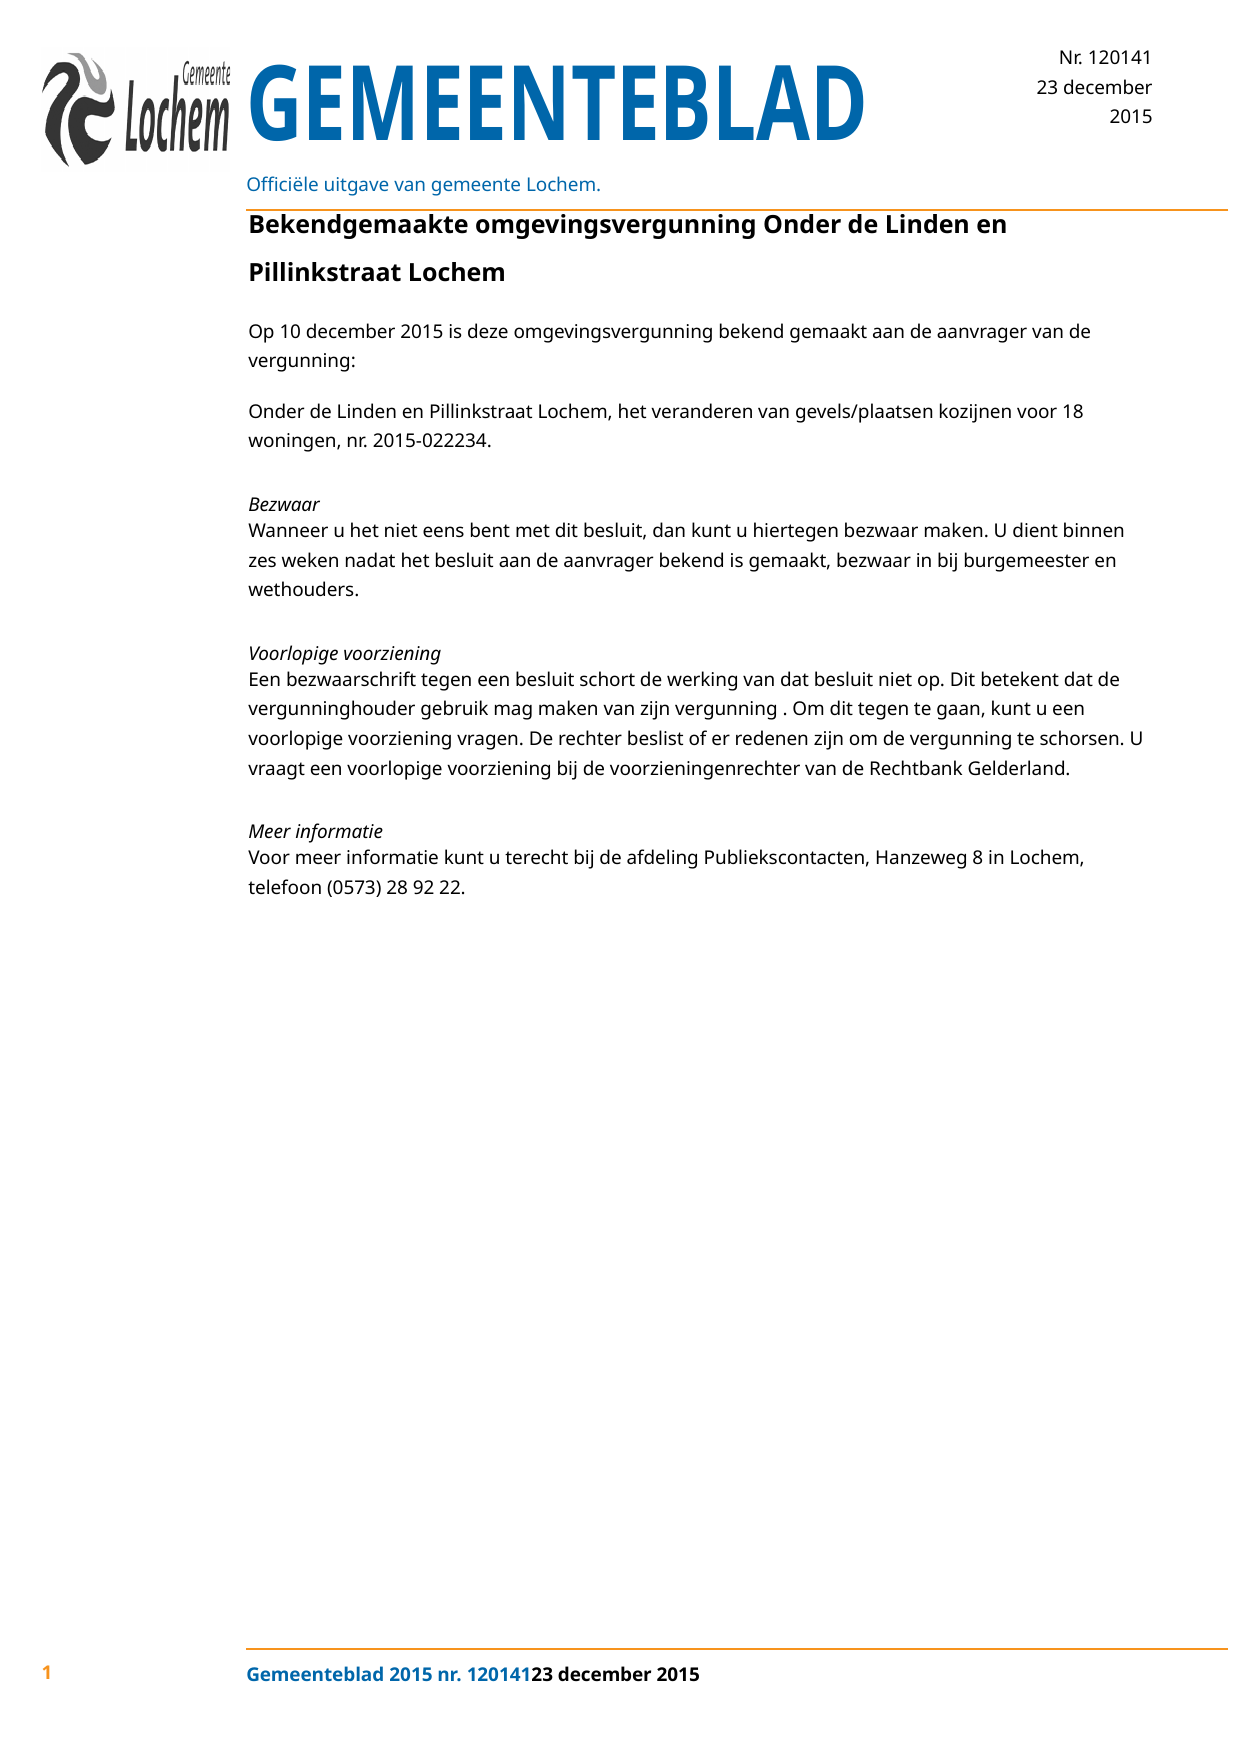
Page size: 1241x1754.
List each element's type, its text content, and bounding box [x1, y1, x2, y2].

text Op 10 december 2015 is deze omgevingsvergunning bekend gemaakt aan de aanvrager van de vergunning: [248, 318, 1152, 373]
text Bekendgemaakte omgevingsvergunning Onder de Linden en Pillinkstraat Lochem [248, 211, 1152, 288]
text Onder de Linden en Pillinkstraat Lochem, het veranderen van gevels/plaatsen kozijnen voor 18 woningen, nr. 2015-022234. [248, 398, 1152, 453]
text Voorlopige voorziening [248, 640, 1152, 666]
picture [41, 47, 231, 172]
text Meer informatie [248, 819, 1152, 844]
text Wanneer u het niet eens bent met dit besluit, dan kunt u hiertegen bezwaar maken. U dient binnen zes weken nadat het besluit aan de aanvrager bekend is gemaakt, bezwaar in bij burgemeester en wethouders. [248, 517, 1152, 602]
text Voor meer informatie kunt u terecht bij de afdeling Publiekscontacten, Hanzeweg 8 in Lochem, telefoon (0573) 28 92 22. [248, 844, 1152, 900]
text Bezwaar [248, 491, 1152, 517]
text Een bezwaarschrift tegen een besluit schort de werking van dat besluit niet op. Dit betekent dat de vergunninghouder gebruik mag maken van zijn vergunning . Om dit tegen te gaan, kunt u een voorlopige voorziening vragen. De rechter beslist of er redenen zijn om de vergunning te schorsen. U vraagt een voorlopige voorziening bij de voorzieningenrechter van de Rechtbank Gelderland. [248, 666, 1152, 781]
